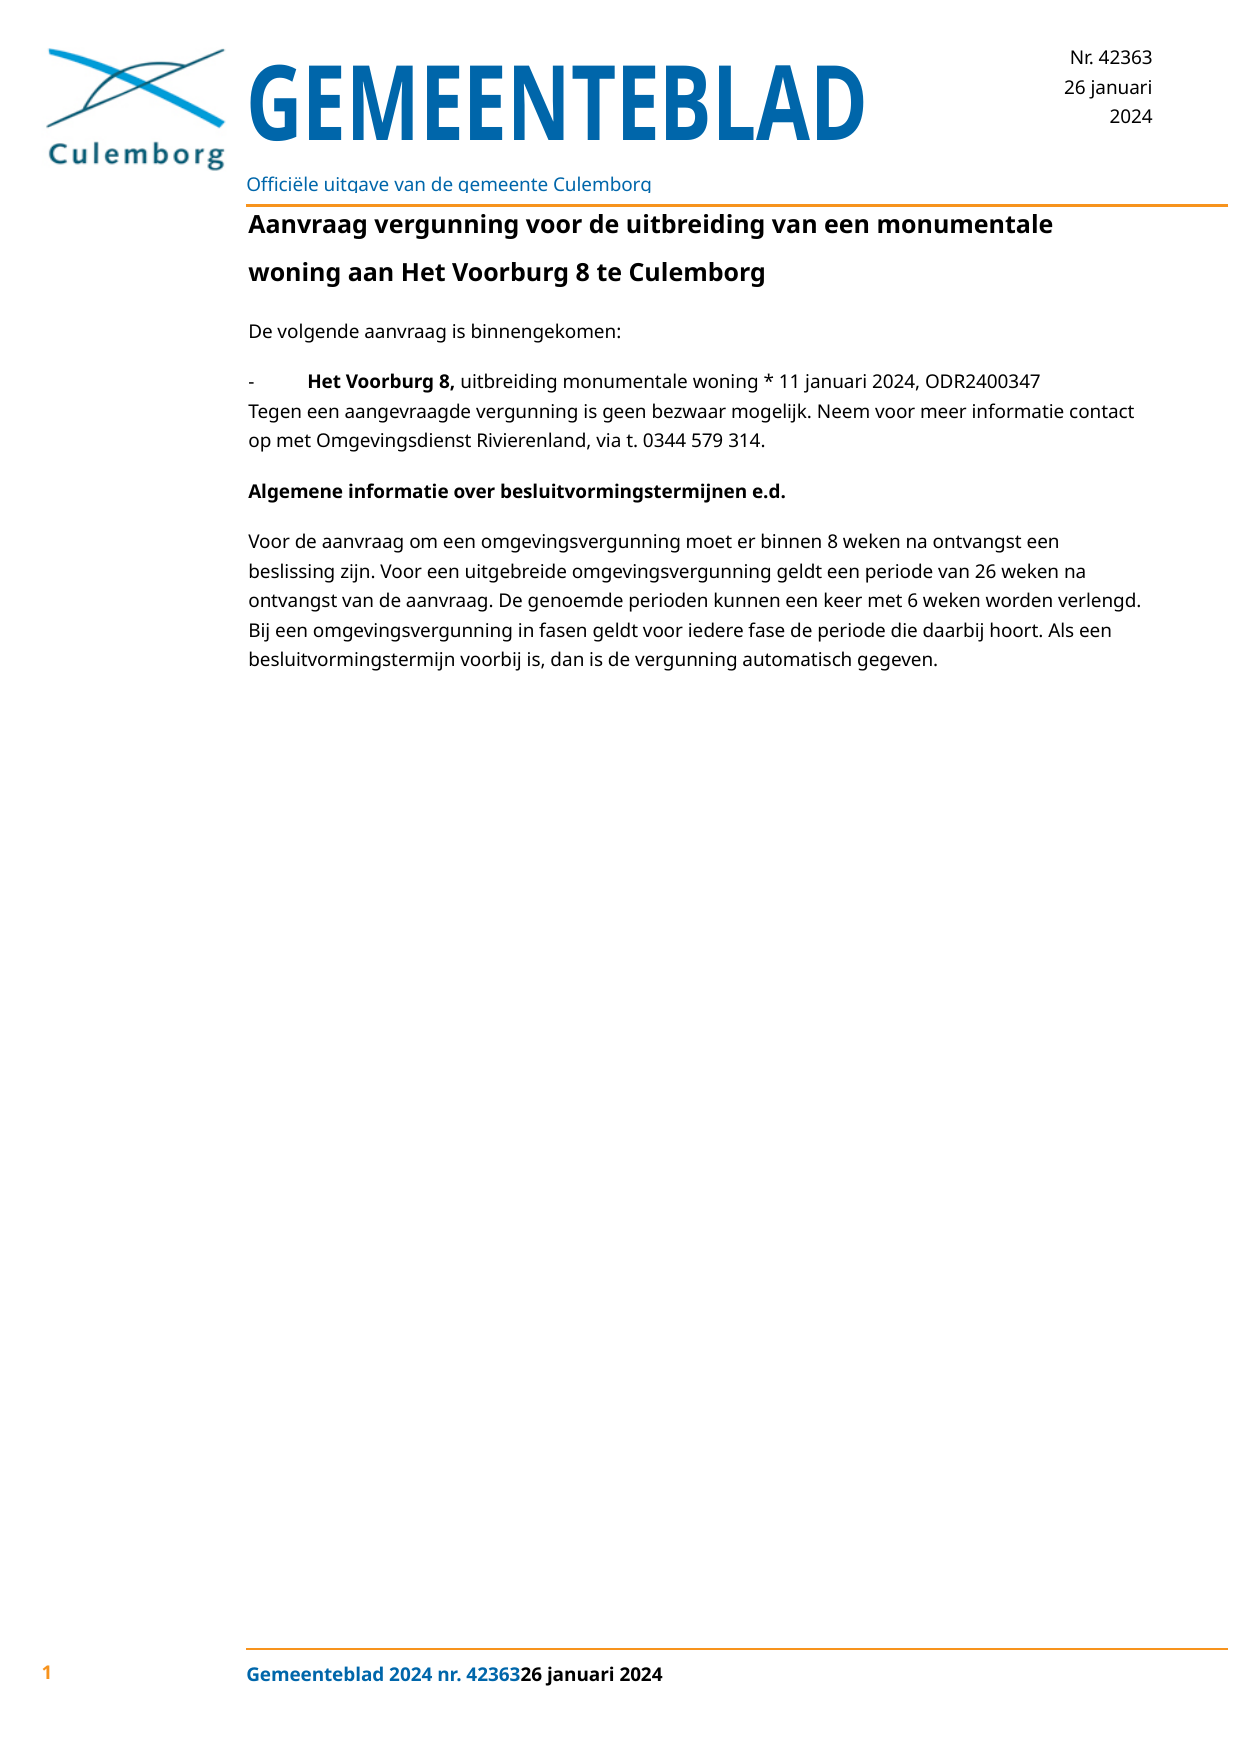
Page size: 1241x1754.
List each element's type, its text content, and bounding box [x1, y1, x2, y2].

text Aanvraag vergunning voor de uitbreiding van een monumentale woning aan Het Voorburg 8 te Culemborg [248, 207, 1152, 288]
text Voor de aanvraag om een omgevingsvergunning moet er binnen 8 weken na ontvangst een beslissing zijn. Voor een uitgebreide omgevingsvergunning geldt een periode van 26 weken na ontvangst van de aanvraag. De genoemde perioden kunnen een keer met 6 weken worden verlengd. Bij een omgevingsvergunning in fasen geldt voor iedere fase de periode die daarbij hoort. Als een besluitvormingstermijn voorbij is, dan is de vergunning automatisch gegeven. [248, 528, 1152, 672]
text Tegen een aangevraagde vergunning is geen bezwaar mogelijk. Neem voor meer informatie contact op met Omgevingsdienst Rivierenland, via t. 0344 579 314. [248, 398, 1152, 453]
picture [41, 47, 231, 172]
text De volgende aanvraag is binnengekomen: [248, 318, 1152, 344]
text Algemene informatie over besluitvormingstermijnen e.d. [248, 478, 1152, 504]
list Het Voorburg 8, uitbreiding monumentale woning * 11 januari 2024, ODR2400347 [248, 368, 1152, 394]
